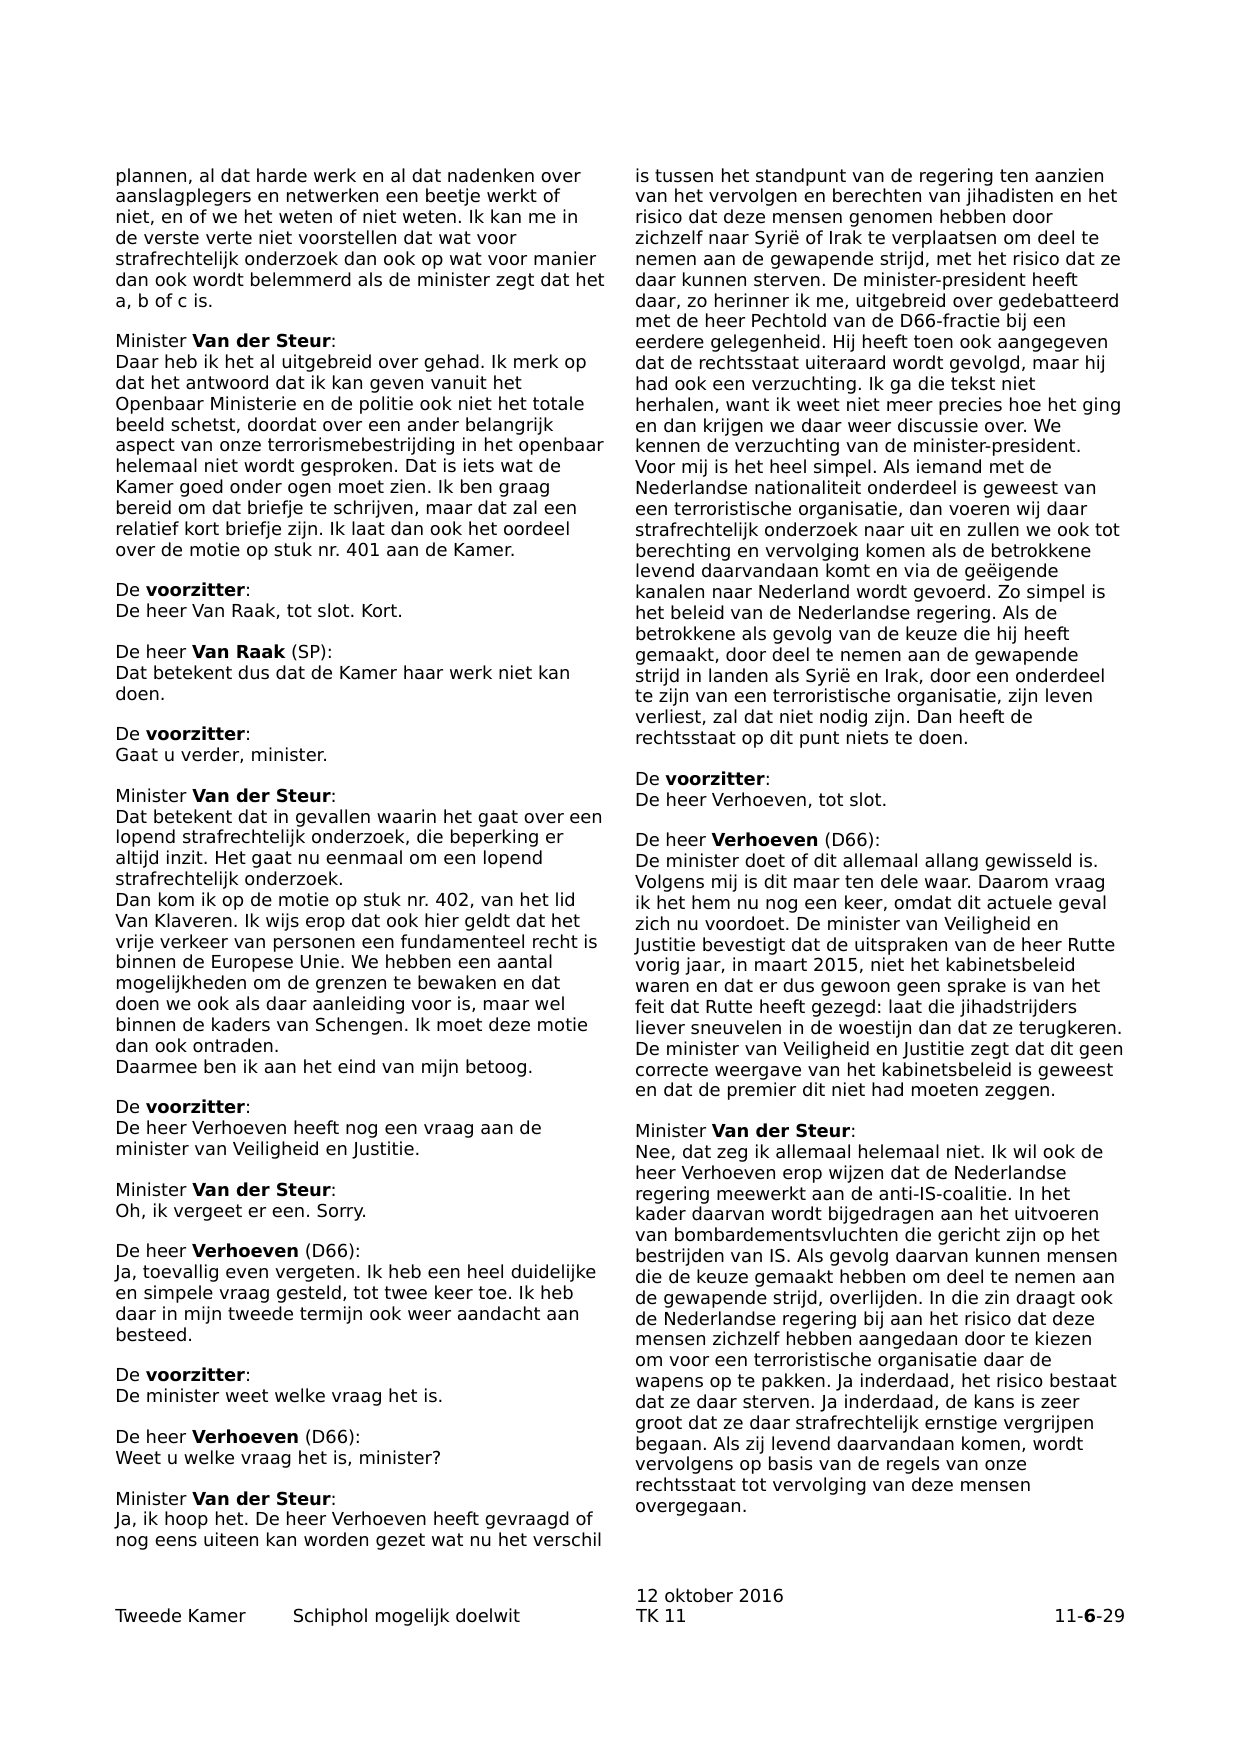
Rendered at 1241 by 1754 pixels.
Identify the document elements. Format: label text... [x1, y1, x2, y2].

text Daar heb ik het al uitgebreid over gehad. Ik merk op dat het antwoord dat ik kan geven vanuit het Openbaar Ministerie en de politie ook niet het totale beeld schetst, doordat over een ander belangrijk aspect van onze terrorismebestrijding in het openbaar helemaal niet wordt gesproken. Dat is iets wat de Kamer goed onder ogen moet zien. Ik ben graag bereid om dat briefje te schrijven, maar dat zal een relatief kort briefje zijn. Ik laat dan ook het oordeel over de motie op stuk nr. 401 aan de Kamer. [115, 352, 605, 560]
text Weet u welke vraag het is, minister? [115, 1448, 605, 1468]
text De minister doet of dit allemaal allang gewisseld is. Volgens mij is dit maar ten dele waar. Daarom vraag ik het hem nu nog een keer, omdat dit actuele geval zich nu voordoet. De minister van Veiligheid en Justitie bevestigt dat de uitspraken van de heer Rutte vorig jaar, in maart 2015, niet het kabinetsbeleid waren en dat er dus gewoon geen sprake is van het feit dat Rutte heeft gezegd: laat die jihadstrijders liever sneuvelen in de woestijn dan dat ze terugkeren. De minister van Veiligheid en Justitie zegt dat dit geen correcte weergave van het kabinetsbeleid is geweest en dat de premier dit niet had moeten zeggen. [635, 851, 1125, 1101]
text is tussen het standpunt van de regering ten aanzien van het vervolgen en berechten van jihadisten en het risico dat deze mensen genomen hebben door zichzelf naar Syrië of Irak te verplaatsen om deel te nemen aan de gewapende strijd, met het risico dat ze daar kunnen sterven. De minister-president heeft daar, zo herinner ik me, uitgebreid over gedebatteerd met de heer Pechtold van de D66-fractie bij een eerdere gelegenheid. Hij heeft toen ook aangegeven dat de rechtsstaat uiteraard wordt gevolgd, maar hij had ook een verzuchting. Ik ga die tekst niet herhalen, want ik weet niet meer precies hoe het ging en dan krijgen we daar weer discussie over. We kennen de verzuchting van de minister-president. [635, 165, 1125, 457]
text De heer Verhoeven heeft nog een vraag aan de minister van Veiligheid en Justitie. [115, 1118, 605, 1160]
text Daarmee ben ik aan het eind van mijn betoog. [115, 1056, 605, 1077]
text Ja, toevallig even vergeten. Ik heb een heel duidelijke en simpele vraag gesteld, tot twee keer toe. Ik heb daar in mijn tweede termijn ook weer aandacht aan besteed. [115, 1262, 605, 1345]
text Minister Van der Steur: [115, 1180, 605, 1200]
text Dat betekent dat in gevallen waarin het gaat over een lopend strafrechtelijk onderzoek, die beperking er altijd inzit. Het gaat nu eenmaal om een lopend strafrechtelijk onderzoek. [115, 806, 605, 890]
text De minister weet welke vraag het is. [115, 1386, 605, 1407]
text Voor mij is het heel simpel. Als iemand met de Nederlandse nationaliteit onderdeel is geweest van een terroristische organisatie, dan voeren wij daar strafrechtelijk onderzoek naar uit en zullen we ook tot berechting en vervolging komen als de betrokkene levend daarvandaan komt en via de geëigende kanalen naar Nederland wordt gevoerd. Zo simpel is het beleid van de Nederlandse regering. Als de betrokkene als gevolg van de keuze die hij heeft gemaakt, door deel te nemen aan de gewapende strijd in landen als Syrië en Irak, door een onderdeel te zijn van een terroristische organisatie, zijn leven verliest, zal dat niet nodig zijn. Dan heeft de rechtsstaat op dit punt niets te doen. [635, 457, 1125, 749]
text De heer Van Raak, tot slot. Kort. [115, 601, 605, 622]
text De voorzitter: [115, 1365, 605, 1386]
text De voorzitter: [635, 769, 1125, 789]
text Dat betekent dus dat de Kamer haar werk niet kan doen. [115, 662, 605, 704]
text De heer Verhoeven (D66): [635, 830, 1125, 851]
text De heer Verhoeven (D66): [115, 1241, 605, 1262]
text De voorzitter: [115, 580, 605, 601]
text Minister Van der Steur: [115, 331, 605, 352]
text De heer Verhoeven (D66): [115, 1427, 605, 1448]
text Gaat u verder, minister. [115, 745, 605, 766]
text Minister Van der Steur: [115, 1488, 605, 1509]
text De voorzitter: [115, 1097, 605, 1118]
text Oh, ik vergeet er een. Sorry. [115, 1200, 605, 1221]
text Minister Van der Steur: [635, 1121, 1125, 1142]
text De voorzitter: [115, 724, 605, 745]
text De heer Van Raak (SP): [115, 642, 605, 662]
text plannen, al dat harde werk en al dat nadenken over aanslagplegers en netwerken een beetje werkt of niet, en of we het weten of niet weten. Ik kan me in de verste verte niet voorstellen dat wat voor strafrechtelijk onderzoek dan ook op wat voor manier dan ook wordt belemmerd als de minister zegt dat het a, b of c is. [115, 165, 605, 311]
text Ja, ik hoop het. De heer Verhoeven heeft gevraagd of nog eens uiteen kan worden gezet wat nu het verschil [115, 1509, 605, 1551]
text Minister Van der Steur: [115, 786, 605, 806]
text Nee, dat zeg ik allemaal helemaal niet. Ik wil ook de heer Verhoeven erop wijzen dat de Nederlandse regering meewerkt aan de anti-IS-coalitie. In het kader daarvan wordt bijgedragen aan het uitvoeren van bombardementsvluchten die gericht zijn op het bestrijden van IS. Als gevolg daarvan kunnen mensen die de keuze gemaakt hebben om deel te nemen aan de gewapende strijd, overlijden. In die zin draagt ook de Nederlandse regering bij aan het risico dat deze mensen zichzelf hebben aangedaan door te kiezen om voor een terroristische organisatie daar de wapens op te pakken. Ja inderdaad, het risico bestaat dat ze daar sterven. Ja inderdaad, de kans is zeer groot dat ze daar strafrechtelijk ernstige vergrijpen begaan. Als zij levend daarvandaan komen, wordt vervolgens op basis van de regels van onze rechtsstaat tot vervolging van deze mensen overgegaan. [635, 1142, 1125, 1517]
text De heer Verhoeven, tot slot. [635, 789, 1125, 810]
text Dan kom ik op de motie op stuk nr. 402, van het lid Van Klaveren. Ik wijs erop dat ook hier geldt dat het vrije verkeer van personen een fundamenteel recht is binnen de Europese Unie. We hebben een aantal mogelijkheden om de grenzen te bewaken en dat doen we ook als daar aanleiding voor is, maar wel binnen de kaders van Schengen. Ik moet deze motie dan ook ontraden. [115, 890, 605, 1056]
